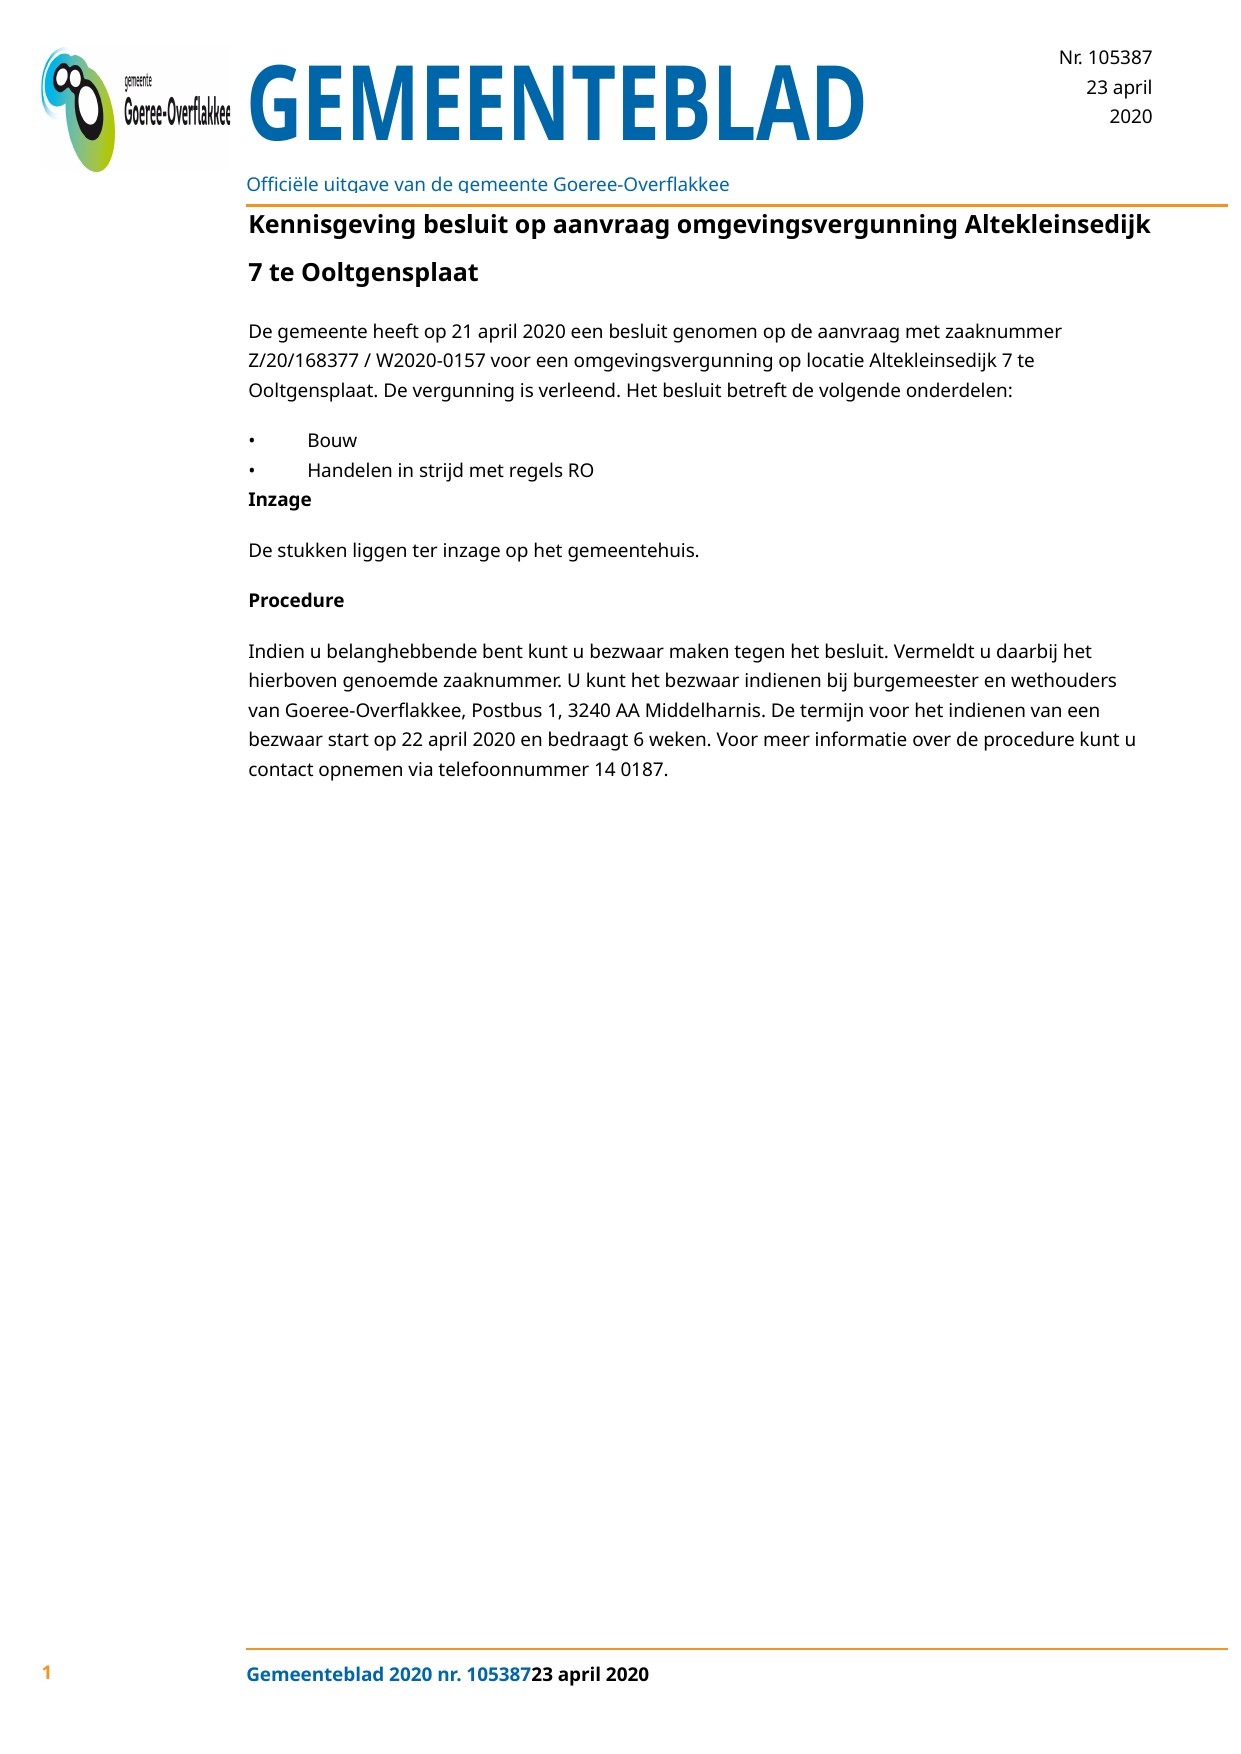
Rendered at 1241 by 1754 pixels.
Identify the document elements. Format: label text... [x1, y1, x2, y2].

list Bouw [248, 427, 1152, 453]
text Inzage [248, 487, 1152, 512]
text De gemeente heeft op 21 april 2020 een besluit genomen op de aanvraag met zaaknummer Z/20/168377 / W2020-0157 voor een omgevingsvergunning op locatie Altekleinsedijk 7 te Ooltgensplaat. De vergunning is verleend. Het besluit betreft de volgende onderdelen: [248, 318, 1152, 403]
text De stukken liggen ter inzage op het gemeentehuis. [248, 537, 1152, 563]
picture [41, 47, 231, 172]
text Procedure [248, 587, 1152, 613]
list Handelen in strijd met regels RO [248, 457, 1152, 483]
text Indien u belanghebbende bent kunt u bezwaar maken tegen het besluit. Vermeldt u daarbij het hierboven genoemde zaaknummer. U kunt het bezwaar indienen bij burgemeester en wethouders van Goeree-Overflakkee, Postbus 1, 3240 AA Middelharnis. De termijn voor het indienen van een bezwaar start op 22 april 2020 en bedraagt 6 weken. Voor meer informatie over de procedure kunt u contact opnemen via telefoonnummer 14 0187. [248, 638, 1152, 782]
text Kennisgeving besluit op aanvraag omgevingsvergunning Altekleinsedijk 7 te Ooltgensplaat [248, 207, 1152, 288]
